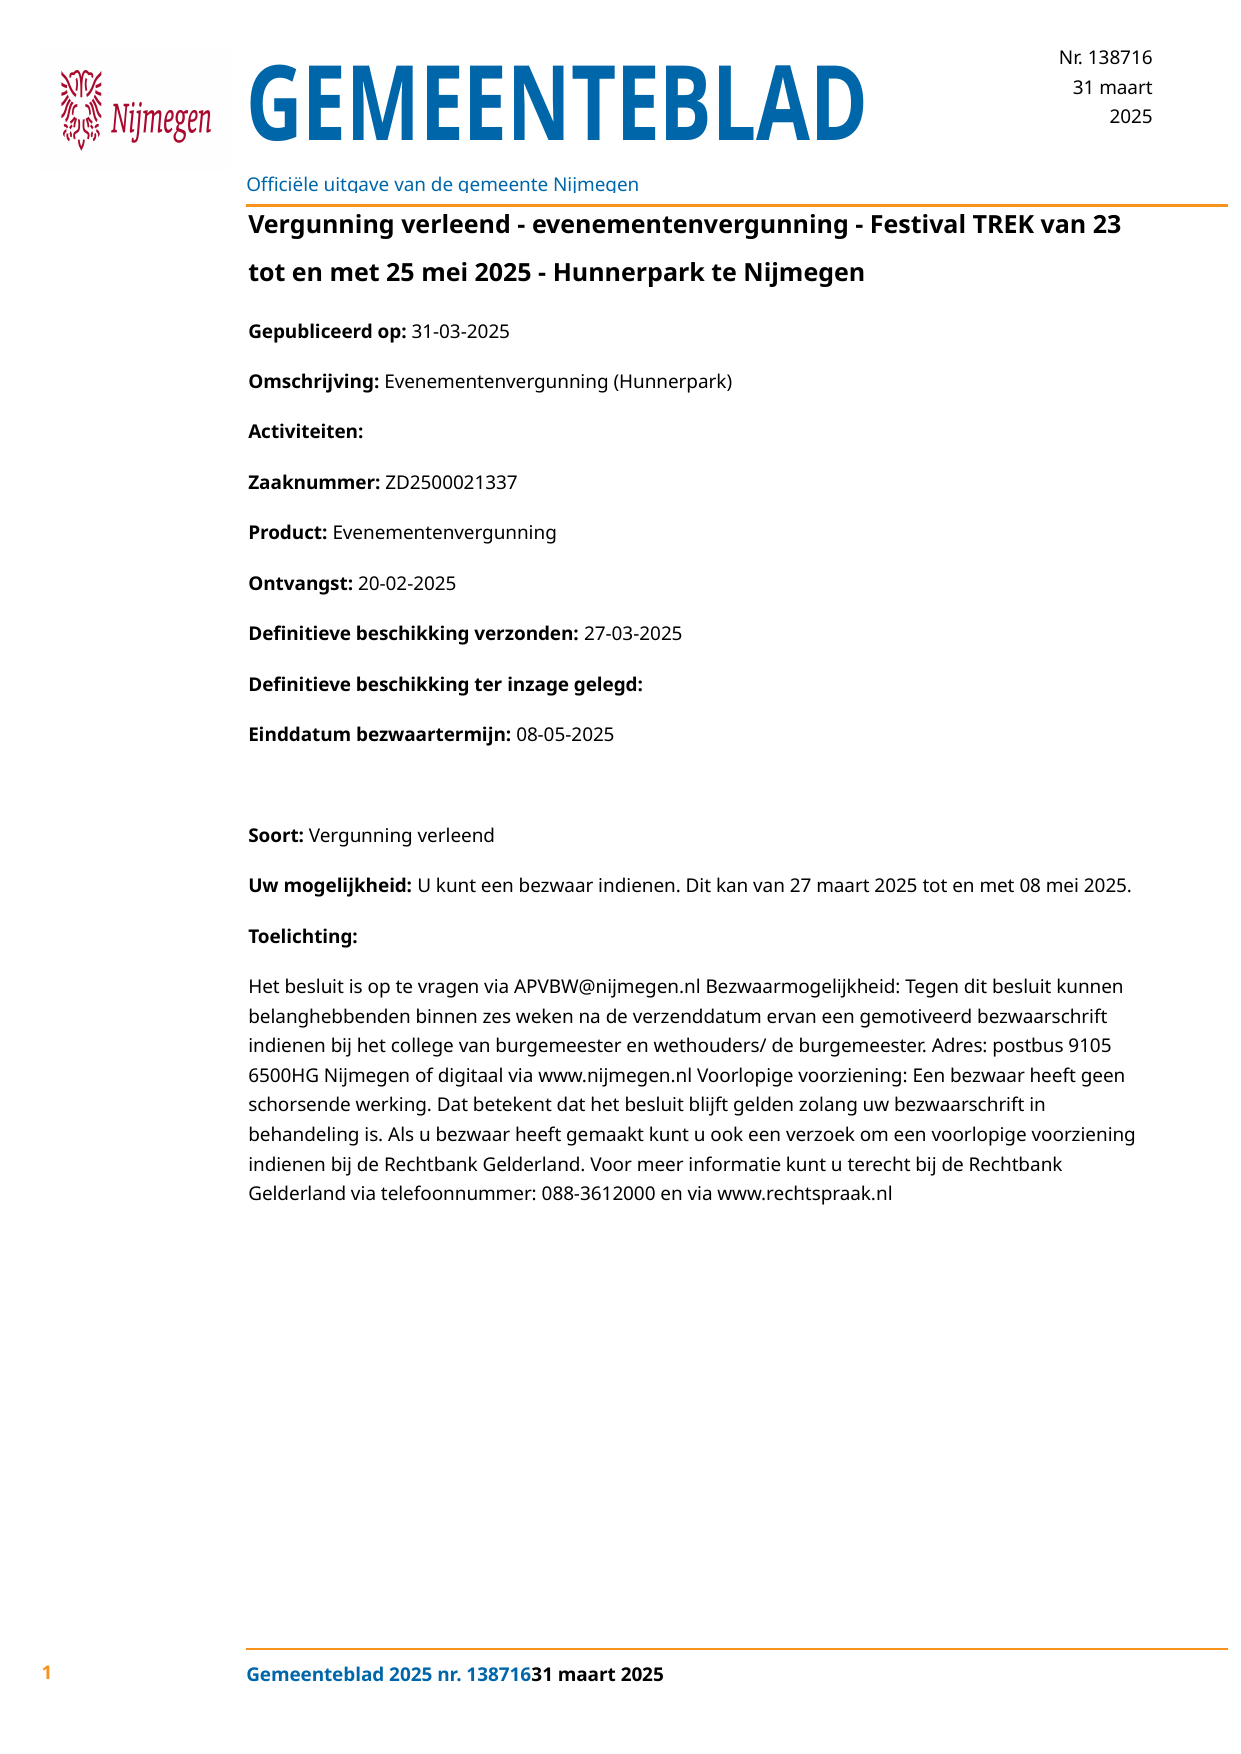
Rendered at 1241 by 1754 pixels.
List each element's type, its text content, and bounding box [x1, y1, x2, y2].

text Definitieve beschikking ter inzage gelegd: [248, 671, 1152, 697]
text Toelichting: [248, 923, 1152, 949]
text Einddatum bezwaartermijn: 08-05-2025 [248, 721, 1152, 747]
text Zaaknummer: ZD2500021337 [248, 469, 1152, 495]
text Gepubliceerd op: 31-03-2025 [248, 318, 1152, 344]
text Activiteiten: [248, 419, 1152, 444]
text Product: Evenementenvergunning [248, 519, 1152, 545]
text Uw mogelijkheid: U kunt een bezwaar indienen. Dit kan van 27 maart 2025 tot en met 08 mei 2025. [248, 872, 1152, 898]
text Soort: Vergunning verleend [248, 822, 1152, 848]
picture [41, 47, 231, 172]
text Omschrijving: Evenementenvergunning (Hunnerpark) [248, 368, 1152, 394]
text Ontvangst: 20-02-2025 [248, 570, 1152, 596]
text Definitieve beschikking verzonden: 27-03-2025 [248, 620, 1152, 646]
text Het besluit is op te vragen via APVBW@nijmegen.nl Bezwaarmogelijkheid: Tegen dit besluit kunnen belanghebbenden binnen zes weken na de verzenddatum ervan een gemotiveerd bezwaarschrift indienen bij het college van burgemeester en wethouders/ de burgemeester. Adres: postbus 9105 6500HG Nijmegen of digitaal via www.nijmegen.nl Voorlopige voorziening: Een bezwaar heeft geen schorsende werking. Dat betekent dat het besluit blijft gelden zolang uw bezwaarschrift in behandeling is. Als u bezwaar heeft gemaakt kunt u ook een verzoek om een voorlopige voorziening indienen bij de Rechtbank Gelderland. Voor meer informatie kunt u terecht bij de Rechtbank Gelderland via telefoonnummer: 088-3612000 en via www.rechtspraak.nl [248, 973, 1152, 1206]
text Vergunning verleend - evenementenvergunning - Festival TREK van 23 tot en met 25 mei 2025 - Hunnerpark te Nijmegen [248, 207, 1152, 288]
